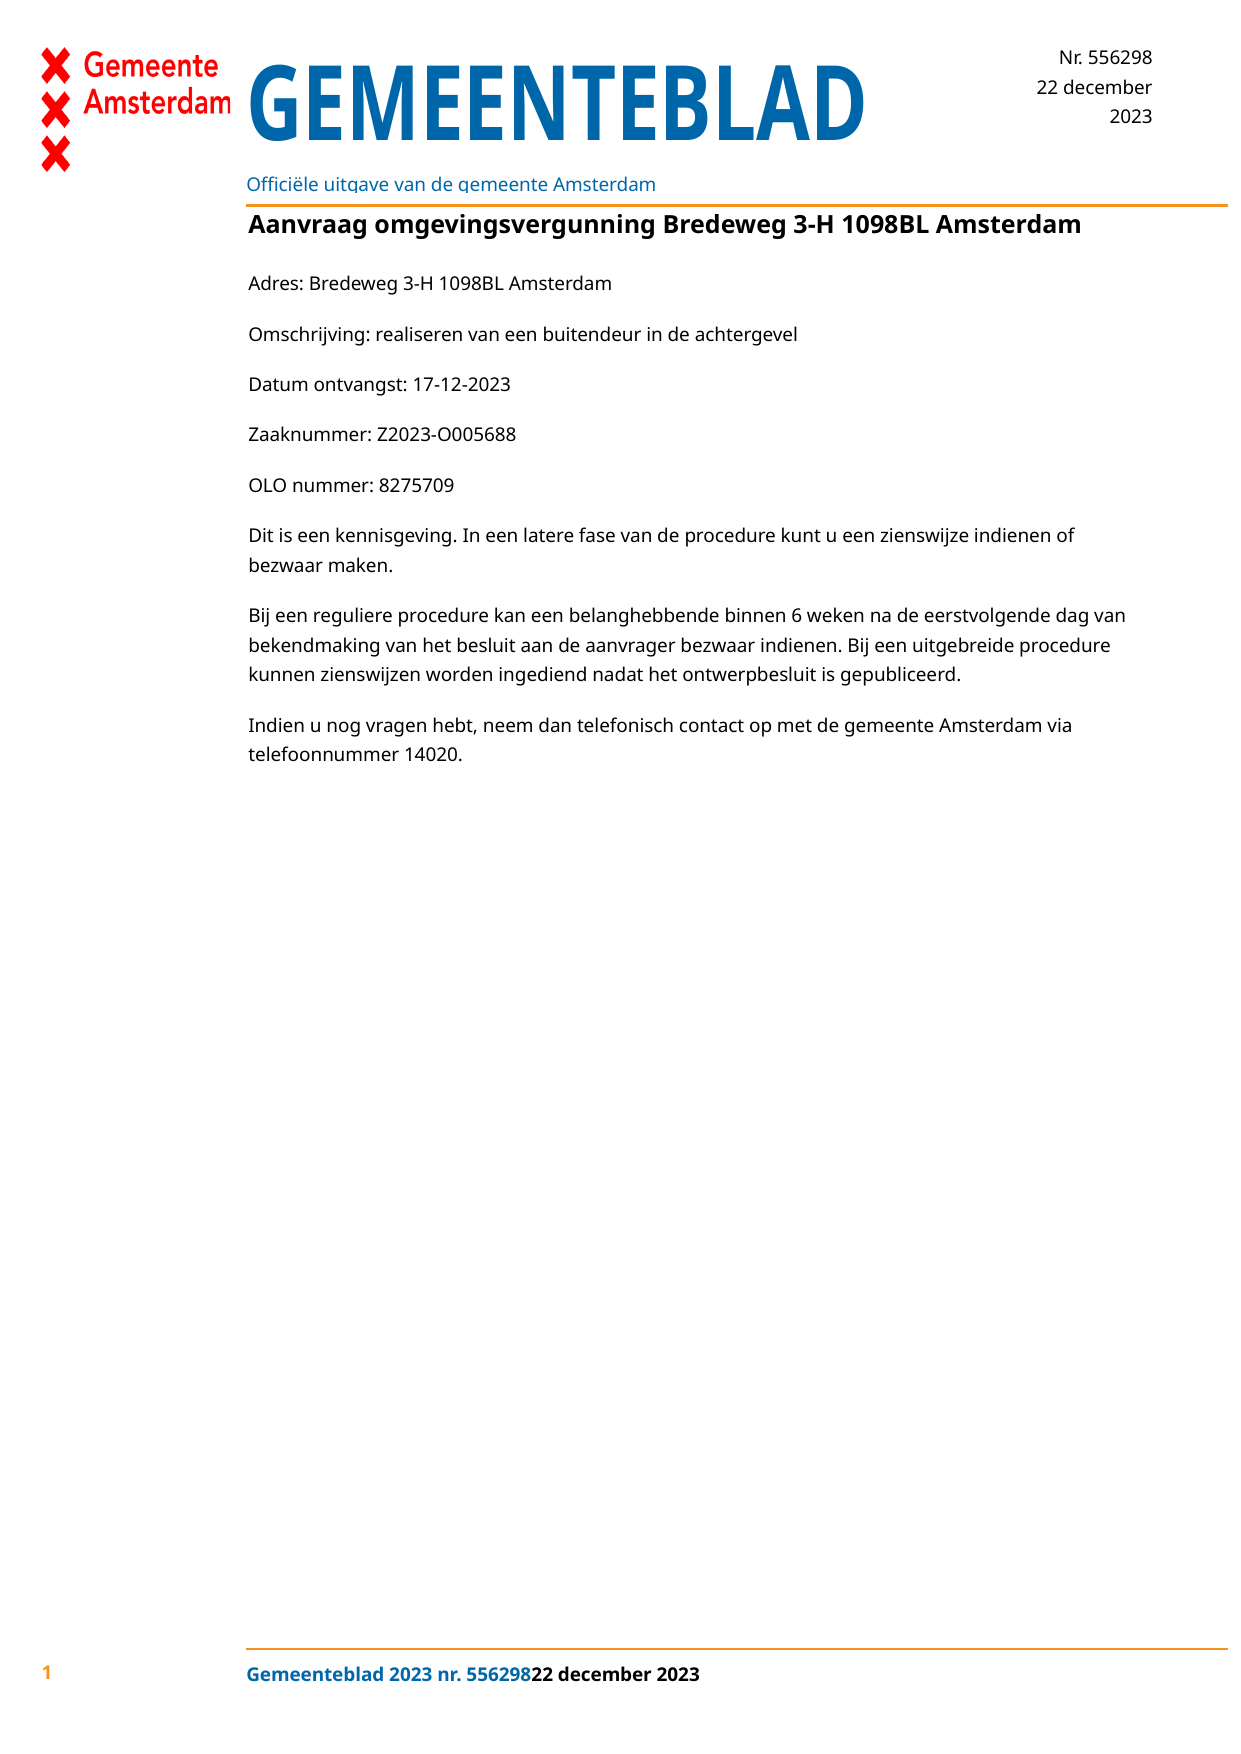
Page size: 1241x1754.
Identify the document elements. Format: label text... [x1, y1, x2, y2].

text OLO nummer: 8275709 [248, 472, 1152, 498]
text Aanvraag omgevingsvergunning Bredeweg 3-H 1098BL Amsterdam [248, 207, 1152, 241]
text Dit is een kennisgeving. In een latere fase van de procedure kunt u een zienswijze indienen of bezwaar maken. [248, 522, 1152, 578]
text Indien u nog vragen hebt, neem dan telefonisch contact op met de gemeente Amsterdam via telefoonnummer 14020. [248, 712, 1152, 767]
text Adres: Bredeweg 3-H 1098BL Amsterdam [248, 270, 1152, 296]
text Zaaknummer: Z2023-O005688 [248, 422, 1152, 447]
text Bij een reguliere procedure kan een belanghebbende binnen 6 weken na de eerstvolgende dag van bekendmaking van het besluit aan de aanvrager bezwaar indienen. Bij een uitgebreide procedure kunnen zienswijzen worden ingediend nadat het ontwerpbesluit is gepubliceerd. [248, 602, 1152, 687]
text Omschrijving: realiseren van een buitendeur in de achtergevel [248, 321, 1152, 346]
text Datum ontvangst: 17-12-2023 [248, 371, 1152, 397]
picture [41, 47, 231, 172]
